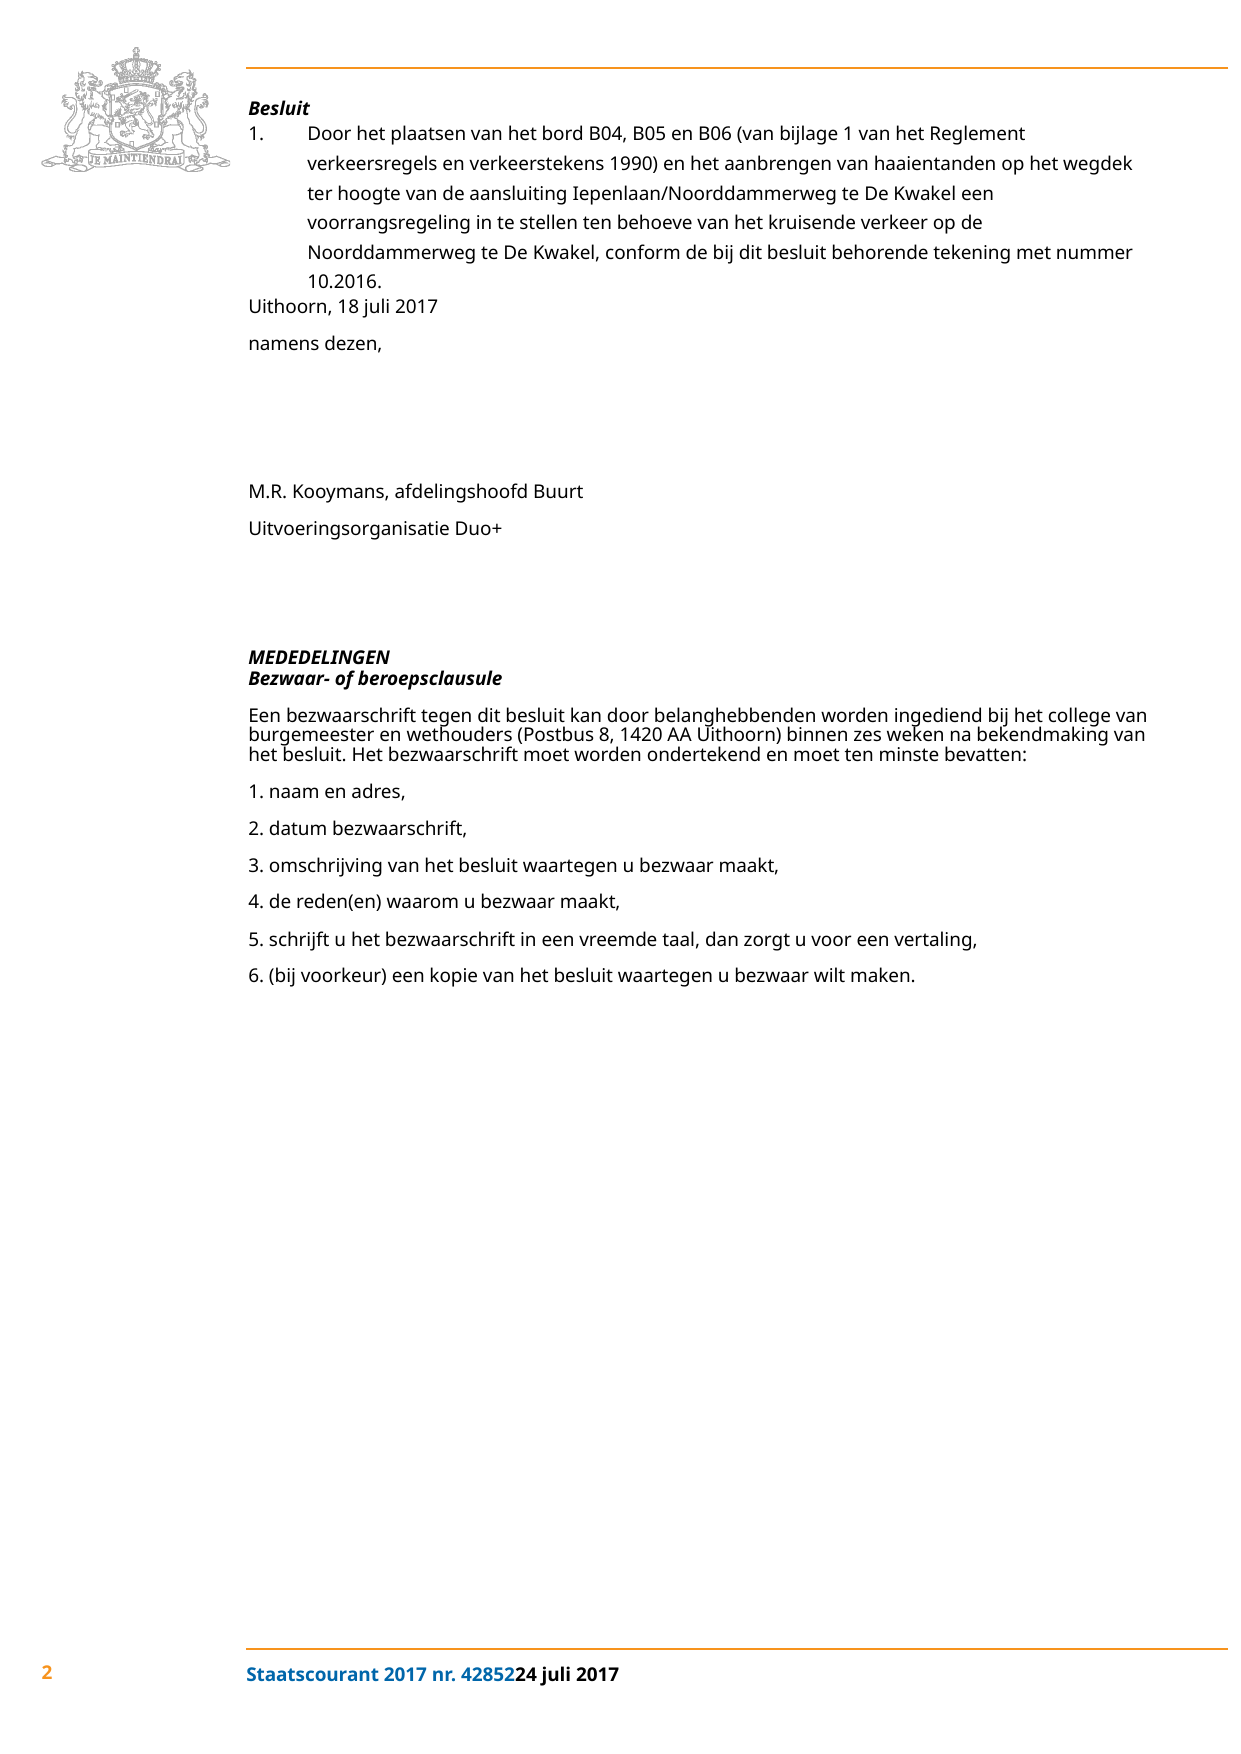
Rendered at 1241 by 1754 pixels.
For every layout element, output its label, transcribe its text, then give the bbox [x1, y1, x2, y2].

text M.R. Kooymans, afdelingshoofd Buurt [248, 483, 1152, 502]
text Uitvoeringsorganisatie Duo+ [248, 520, 1152, 539]
picture [41, 47, 231, 172]
list Door het plaatsen van het bord B04, B05 en B06 (van bijlage 1 van het Reglement verkeersregels en verkeerstekens 1990) en het aanbrengen van haaientanden op het wegdek ter hoogte van de aansluiting Iepenlaan/Noorddammerweg te De Kwakel een voorrangsregeling in te stellen ten behoeve van het kruisende verkeer op de Noorddammerweg te De Kwakel, conform de bij dit besluit behorende tekening met nummer 10.2016. [248, 121, 1152, 294]
text 4. de reden(en) waarom u bezwaar maakt, [248, 893, 1152, 913]
text Bezwaar- of beroepsclausule [248, 670, 1152, 689]
text Besluit [248, 95, 1152, 121]
text 5. schrijft u het bezwaarschrift in een vreemde taal, dan zorgt u voor een vertaling, [248, 931, 1152, 950]
text MEDEDELINGEN [248, 644, 1152, 670]
text 2. datum bezwaarschrift, [248, 819, 1152, 839]
text 1. naam en adres, [248, 783, 1152, 802]
text Uithoorn, 18 juli 2017 [248, 298, 1152, 317]
text namens dezen, [248, 335, 1152, 354]
text Een bezwaarschrift tegen dit besluit kan door belanghebbenden worden ingediend bij het college van burgemeester en wethouders (Postbus 8, 1420 AA Uithoorn) binnen zes weken na bekendmaking van het besluit. Het bezwaarschrift moet worden ondertekend en moet ten minste bevatten: [248, 707, 1152, 765]
text 6. (bij voorkeur) een kopie van het besluit waartegen u bezwaar wilt maken. [248, 967, 1152, 987]
text 3. omschrijving van het besluit waartegen u bezwaar maakt, [248, 857, 1152, 876]
